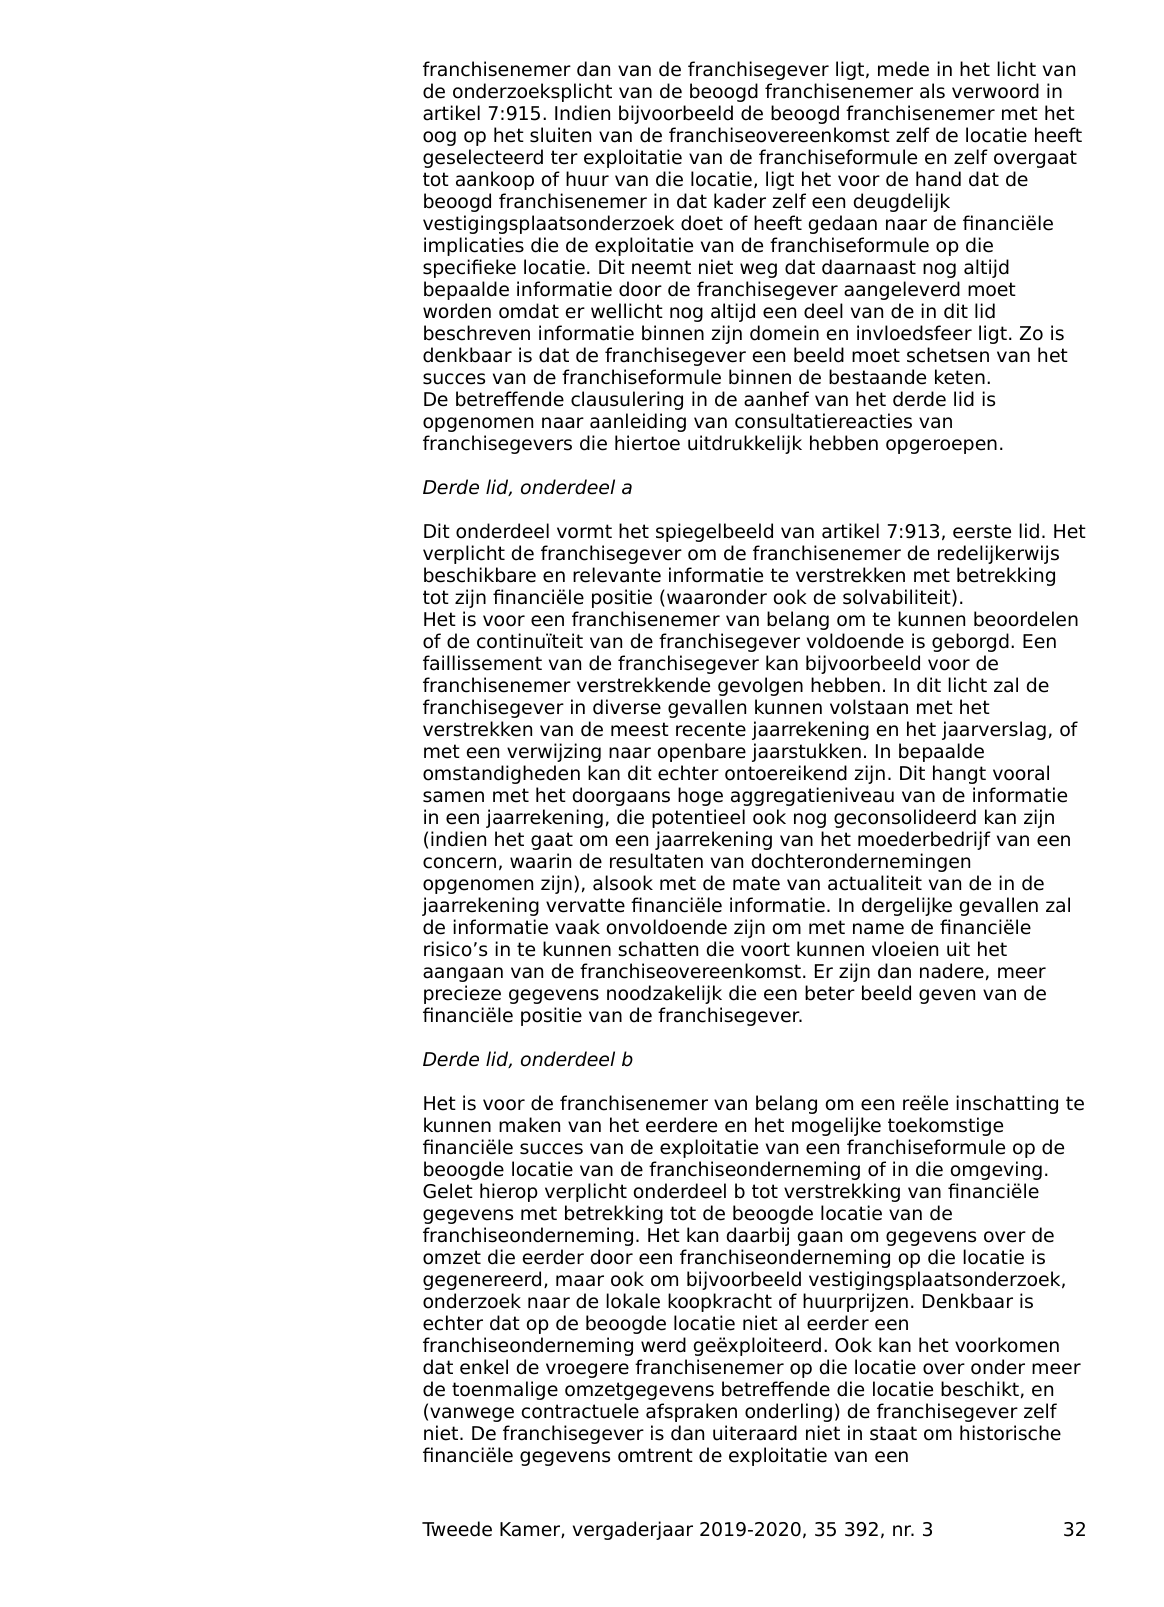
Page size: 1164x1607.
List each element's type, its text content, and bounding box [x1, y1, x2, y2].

text De betreffende clausulering in de aanhef van het derde lid is opgenomen naar aanleiding van consultatiereacties van franchisegevers die hiertoe uitdrukkelijk hebben opgeroepen. [422, 389, 1087, 455]
text franchisenemer dan van de franchisegever ligt, mede in het licht van de onderzoeksplicht van de beoogd franchisenemer als verwoord in artikel 7:915. Indien bijvoorbeeld de beoogd franchisenemer met het oog op het sluiten van de franchiseovereenkomst zelf de locatie heeft geselecteerd ter exploitatie van de franchiseformule en zelf overgaat tot aankoop of huur van die locatie, ligt het voor de hand dat de beoogd franchisenemer in dat kader zelf een deugdelijk vestigingsplaatsonderzoek doet of heeft gedaan naar de financiële implicaties die de exploitatie van de franchiseformule op die specifieke locatie. Dit neemt niet weg dat daarnaast nog altijd bepaalde informatie door de franchisegever aangeleverd moet worden omdat er wellicht nog altijd een deel van de in dit lid beschreven informatie binnen zijn domein en invloedsfeer ligt. Zo is denkbaar is dat de franchisegever een beeld moet schetsen van het succes van de franchiseformule binnen de bestaande keten. [422, 59, 1087, 389]
subtitle Derde lid, onderdeel b [422, 1049, 1087, 1071]
text Het is voor de franchisenemer van belang om een reële inschatting te kunnen maken van het eerdere en het mogelijke toekomstige financiële succes van de exploitatie van een franchiseformule op de beoogde locatie van de franchiseonderneming of in die omgeving. Gelet hierop verplicht onderdeel b tot verstrekking van financiële gegevens met betrekking tot de beoogde locatie van de franchiseonderneming. Het kan daarbij gaan om gegevens over de omzet die eerder door een franchiseonderneming op die locatie is gegenereerd, maar ook om bijvoorbeeld vestigingsplaatsonderzoek, onderzoek naar de lokale koopkracht of huurprijzen. Denkbaar is echter dat op de beoogde locatie niet al eerder een franchiseonderneming werd geëxploiteerd. Ook kan het voorkomen dat enkel de vroegere franchisenemer op die locatie over onder meer de toenmalige omzetgegevens betreffende die locatie beschikt, en (vanwege contractuele afspraken onderling) de franchisegever zelf niet. De franchisegever is dan uiteraard niet in staat om historische financiële gegevens omtrent de exploitatie van een [422, 1093, 1087, 1467]
subtitle Derde lid, onderdeel a [422, 477, 1087, 499]
text Het is voor een franchisenemer van belang om te kunnen beoordelen of de continuïteit van de franchisegever voldoende is geborgd. Een faillissement van de franchisegever kan bijvoorbeeld voor de franchisenemer verstrekkende gevolgen hebben. In dit licht zal de franchisegever in diverse gevallen kunnen volstaan met het verstrekken van de meest recente jaarrekening en het jaarverslag, of met een verwijzing naar openbare jaarstukken. In bepaalde omstandigheden kan dit echter ontoereikend zijn. Dit hangt vooral samen met het doorgaans hoge aggregatieniveau van de informatie in een jaarrekening, die potentieel ook nog geconsolideerd kan zijn (indien het gaat om een jaarrekening van het moederbedrijf van een concern, waarin de resultaten van dochterondernemingen opgenomen zijn), alsook met de mate van actualiteit van de in de jaarrekening vervatte financiële informatie. In dergelijke gevallen zal de informatie vaak onvoldoende zijn om met name de financiële risico’s in te kunnen schatten die voort kunnen vloeien uit het aangaan van de franchiseovereenkomst. Er zijn dan nadere, meer precieze gegevens noodzakelijk die een beter beeld geven van de financiële positie van de franchisegever. [422, 609, 1087, 1027]
text Dit onderdeel vormt het spiegelbeeld van artikel 7:913, eerste lid. Het verplicht de franchisegever om de franchisenemer de redelijkerwijs beschikbare en relevante informatie te verstrekken met betrekking tot zijn financiële positie (waaronder ook de solvabiliteit). [422, 521, 1087, 609]
